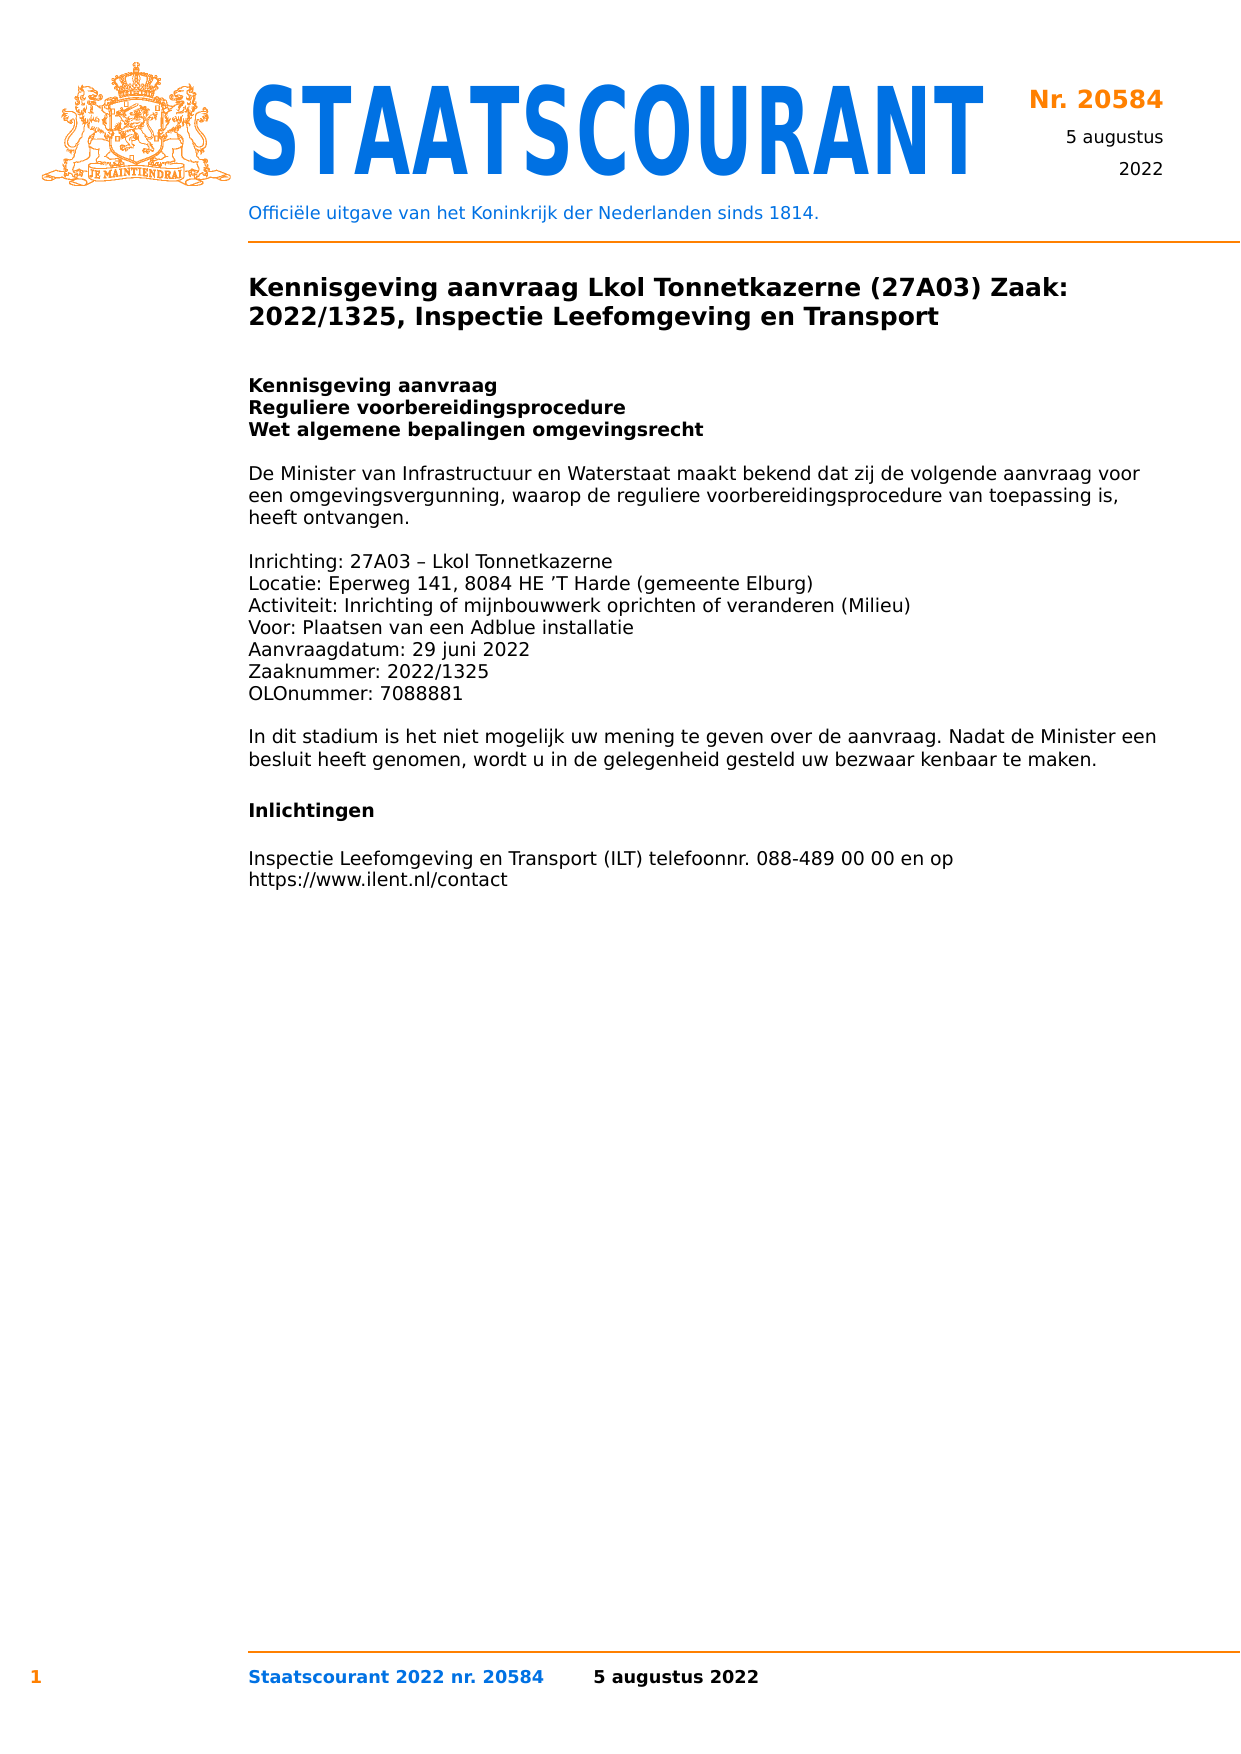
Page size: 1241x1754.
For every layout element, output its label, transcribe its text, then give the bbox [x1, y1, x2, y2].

table_header Nr. 20584 [998, 62, 1240, 121]
text Reguliere voorbereidingsprocedure [248, 397, 1163, 419]
text Inrichting: 27A03 – Lkol Tonnetkazerne [248, 551, 1163, 573]
text Aanvraagdatum: 29 juni 2022 [248, 639, 1163, 661]
text Kennisgeving aanvraag [248, 375, 1163, 397]
table_header STAATSCOURANT [248, 62, 998, 203]
text De Minister van Infrastructuur en Waterstaat maakt bekend dat zij de volgende aanvraag voor een omgevingsvergunning, waarop de reguliere voorbereidingsprocedure van toepassing is, heeft ontvangen. [248, 463, 1163, 529]
text Activiteit: Inrichting of mijnbouwwerk oprichten of veranderen (Milieu) [248, 595, 1163, 617]
table_cell 2022 [998, 153, 1240, 203]
picture [41, 62, 231, 186]
table_cell 5 augustus [998, 121, 1240, 153]
subtitle Inlichtingen [248, 800, 1163, 822]
text OLOnummer: 7088881 [248, 683, 1163, 704]
text Voor: Plaatsen van een Adblue installatie [248, 617, 1163, 639]
text Locatie: Eperweg 141, 8084 HE ’T Harde (gemeente Elburg) [248, 573, 1163, 595]
subtitle Kennisgeving aanvraag Lkol Tonnetkazerne (27A03) Zaak: 2022/1325, Inspectie Leefomgeving en Transport [248, 273, 1163, 331]
text In dit stadium is het niet mogelijk uw mening te geven over de aanvraag. Nadat de Minister een besluit heeft genomen, wordt u in de gelegenheid gesteld uw bezwaar kenbaar te maken. [248, 726, 1163, 770]
text Wet algemene bepalingen omgevingsrecht [248, 419, 1163, 441]
table_cell Officiële uitgave van het Koninkrijk der Nederlanden sinds 1814. [248, 203, 1240, 241]
text Inspectie Leefomgeving en Transport (ILT) telefoonnr. 088-489 00 00 en op https://www.ilent.nl/contact [248, 847, 1163, 891]
table_header [25, 62, 248, 241]
text Zaaknummer: 2022/1325 [248, 661, 1163, 683]
